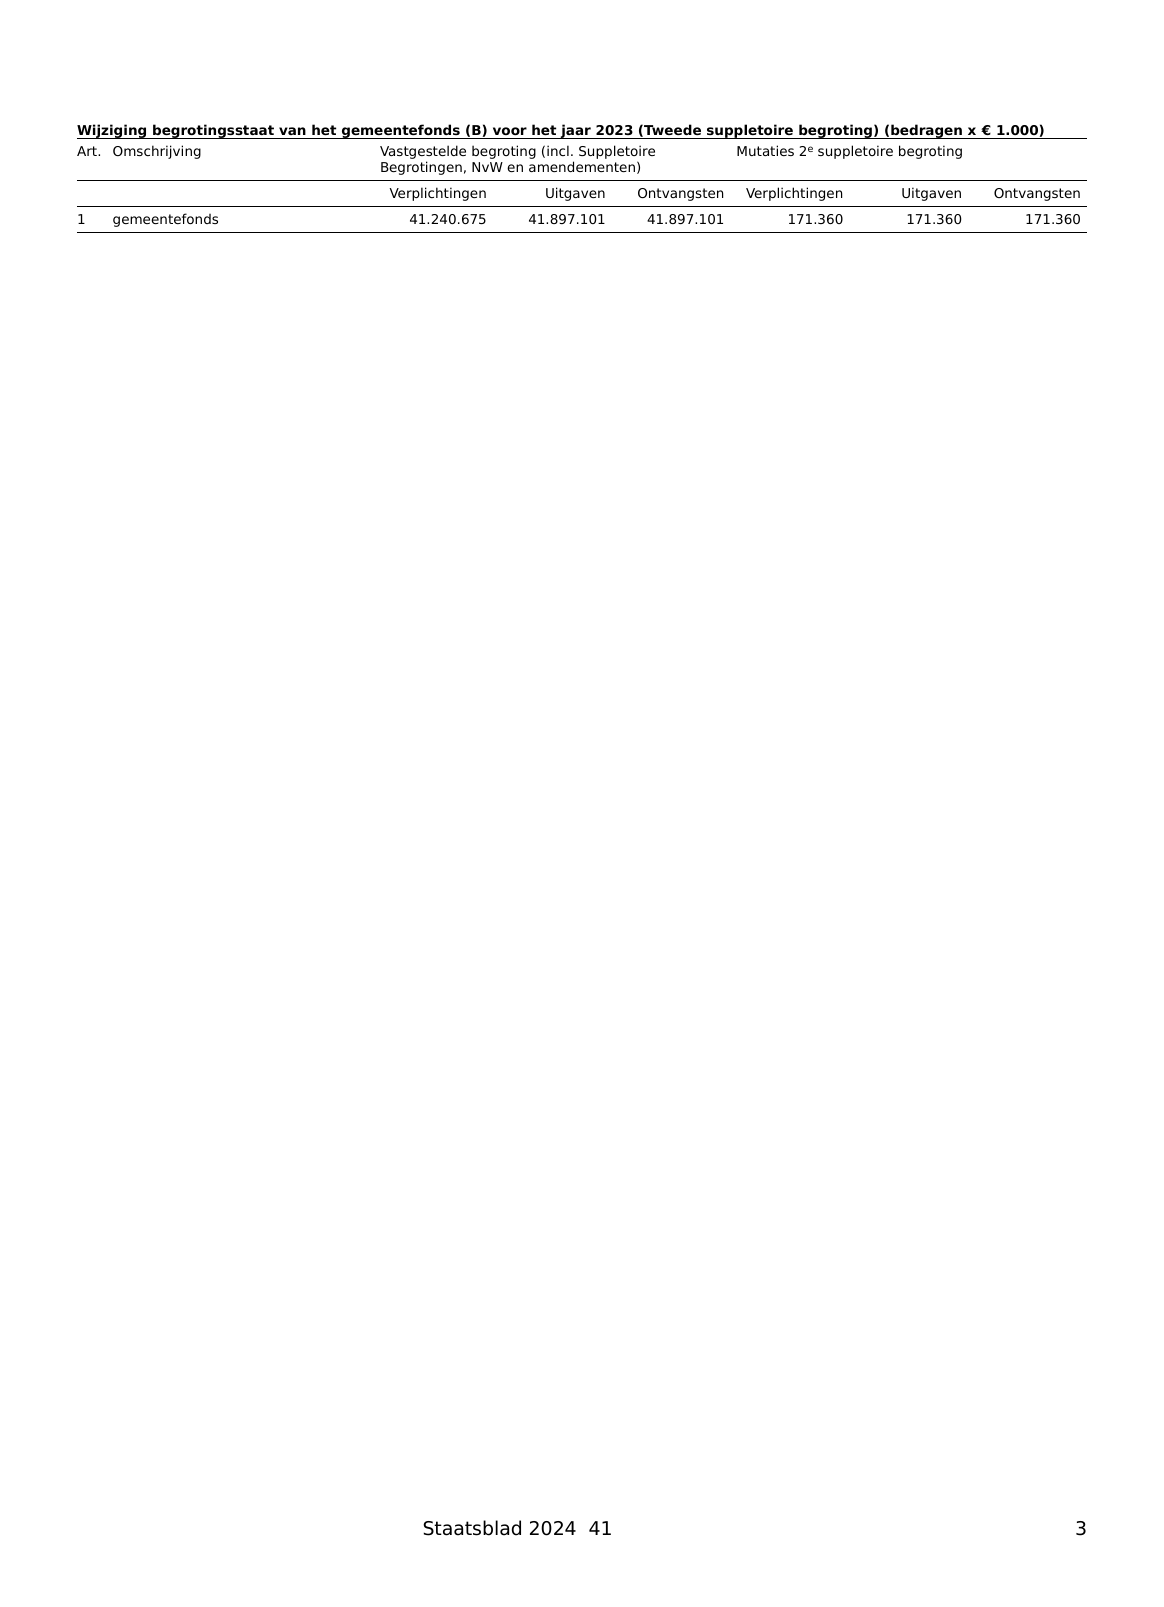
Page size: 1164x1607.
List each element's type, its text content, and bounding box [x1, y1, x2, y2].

table_header Wijziging begrotingsstaat van het gemeentefonds (B) voor het jaar 2023 (Tweede suppletoire begroting) (bedragen x € 1.000) [77, 122, 1087, 138]
table_cell [106, 181, 374, 206]
table_cell Ontvangsten [611, 181, 730, 206]
table_cell Omschrijving [106, 139, 374, 180]
table_cell Art. [77, 139, 106, 180]
table_cell 41.897.101 [493, 207, 611, 232]
table_cell Mutaties 2e suppletoire begroting [730, 139, 1087, 180]
table_cell Uitgaven [493, 181, 611, 206]
table_cell Ontvangsten [968, 181, 1087, 206]
table_cell 41.240.675 [374, 207, 492, 232]
table_cell [77, 181, 106, 206]
table_cell 171.360 [730, 207, 849, 232]
table_cell Verplichtingen [374, 181, 492, 206]
table_cell Verplichtingen [730, 181, 849, 206]
table_cell Vastgestelde begroting (incl. Suppletoire Begrotingen, NvW en amendementen) [374, 139, 730, 180]
table_cell gemeentefonds [106, 207, 374, 232]
table_cell 1 [77, 207, 106, 232]
table_cell 41.897.101 [611, 207, 730, 232]
table_cell 171.360 [968, 207, 1087, 232]
table_cell 171.360 [849, 207, 968, 232]
table_cell Uitgaven [849, 181, 968, 206]
